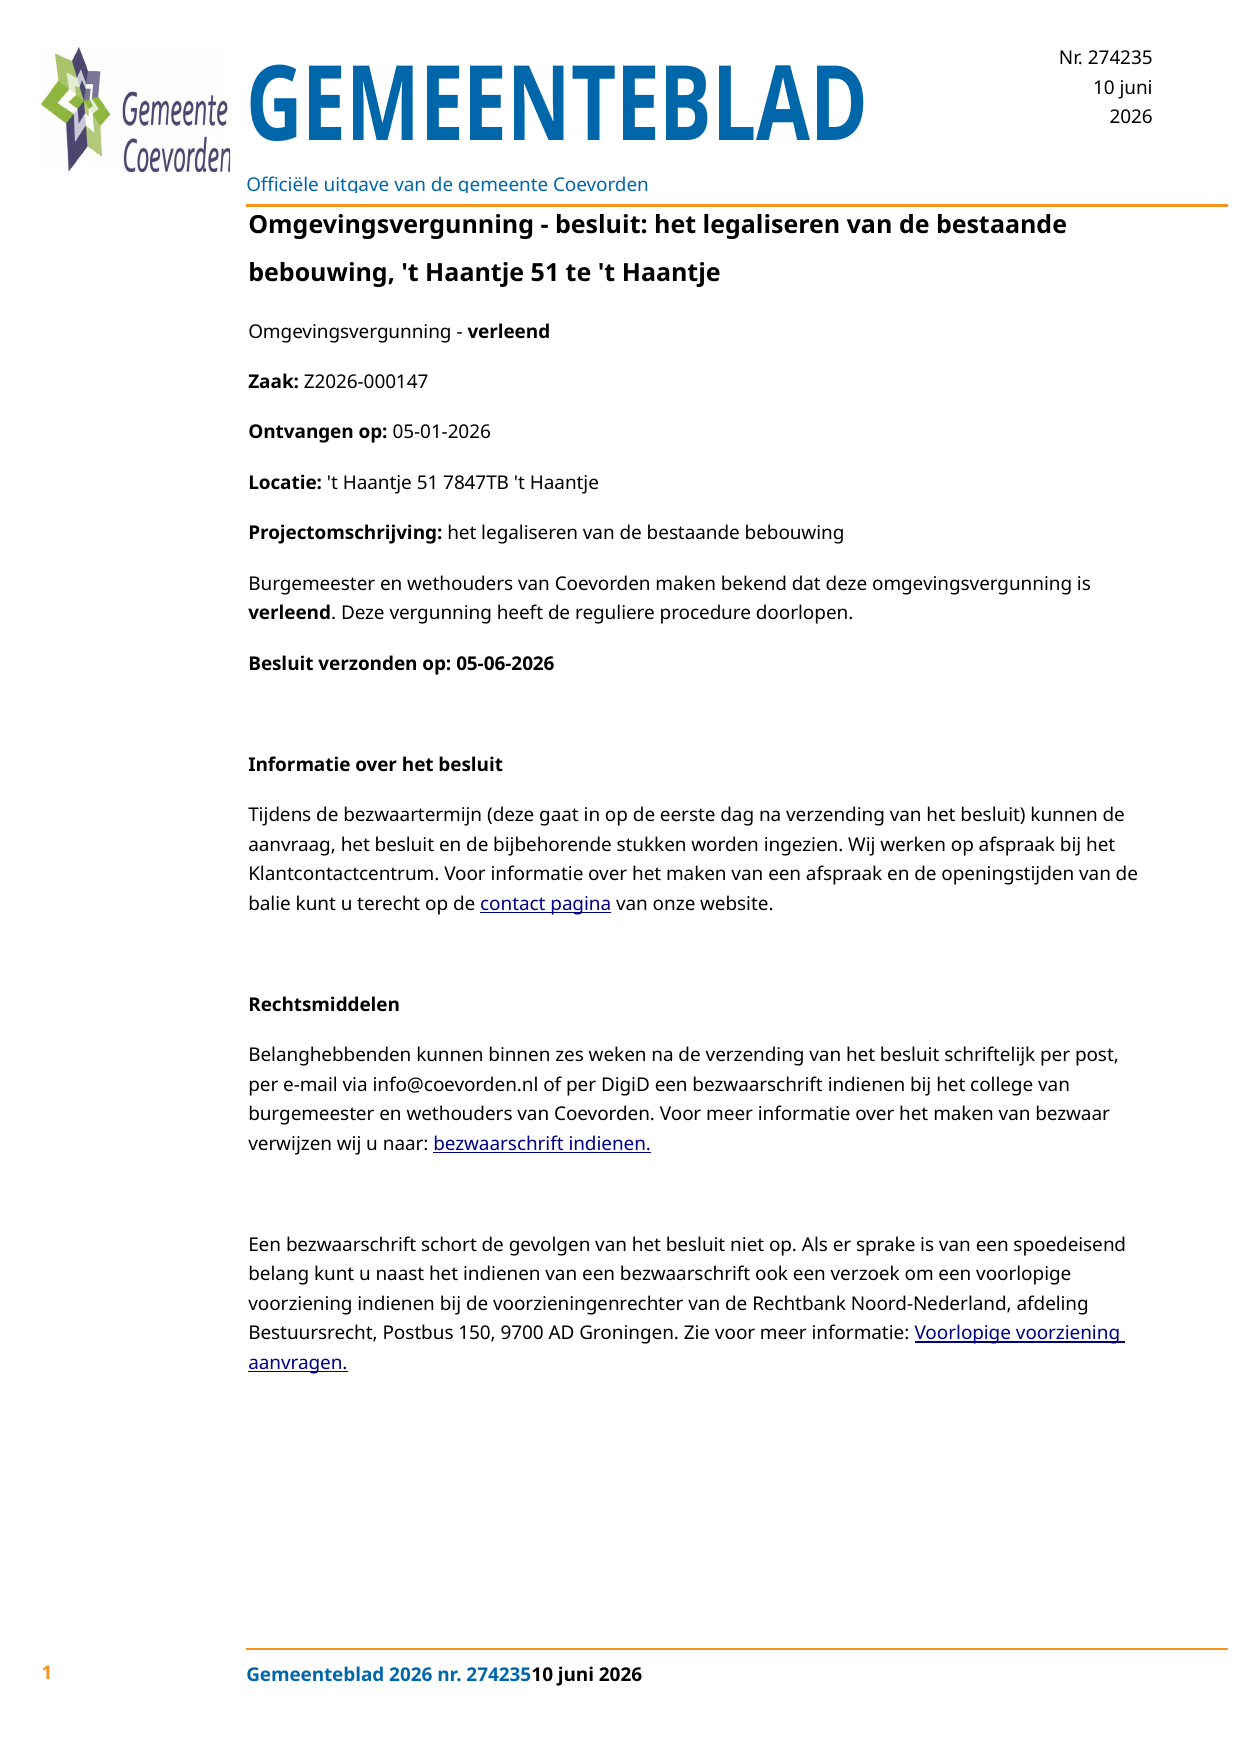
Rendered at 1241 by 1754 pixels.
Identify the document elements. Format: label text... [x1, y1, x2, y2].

picture [41, 47, 231, 172]
text Zaak: Z2026-000147 [248, 368, 1152, 394]
text Informatie over het besluit [248, 751, 1152, 777]
text Ontvangen op: 05-01-2026 [248, 419, 1152, 444]
text Rechtsmiddelen [248, 991, 1152, 1017]
text Omgevingsvergunning - besluit: het legaliseren van de bestaande bebouwing, 't Haantje 51 te 't Haantje [248, 207, 1152, 288]
text Locatie: 't Haantje 51 7847TB 't Haantje [248, 469, 1152, 495]
text Burgemeester en wethouders van Coevorden maken bekend dat deze omgevingsvergunning is verleend. Deze vergunning heeft de reguliere procedure doorlopen. [248, 570, 1152, 625]
text Omgevingsvergunning - verleend [248, 318, 1152, 344]
text Tijdens de bezwaartermijn (deze gaat in op de eerste dag na verzending van het besluit) kunnen de aanvraag, het besluit en de bijbehorende stukken worden ingezien. Wij werken op afspraak bij het Klantcontactcentrum. Voor informatie over het maken van een afspraak en de openingstijden van de balie kunt u terecht op de contact pagina van onze website. [248, 801, 1152, 916]
text Besluit verzonden op: 05-06-2026 [248, 650, 1152, 676]
text Projectomschrijving: het legaliseren van de bestaande bebouwing [248, 519, 1152, 545]
text Belanghebbenden kunnen binnen zes weken na de verzending van het besluit schriftelijk per post, per e-mail via info@coevorden.nl of per DigiD een bezwaarschrift indienen bij het college van burgemeester en wethouders van Coevorden. Voor meer informatie over het maken van bezwaar verwijzen wij u naar: bezwaarschrift indienen. [248, 1041, 1152, 1156]
text Een bezwaarschrift schort de gevolgen van het besluit niet op. Als er sprake is van een spoedeisend belang kunt u naast het indienen van een bezwaarschrift ook een verzoek om een voorlopige voorziening indienen bij de voorzieningenrechter van de Rechtbank Noord-Nederland, afdeling Bestuursrecht, Postbus 150, 9700 AD Groningen. Zie voor meer informatie: Voorlopige voorziening aanvragen. [248, 1231, 1152, 1375]
